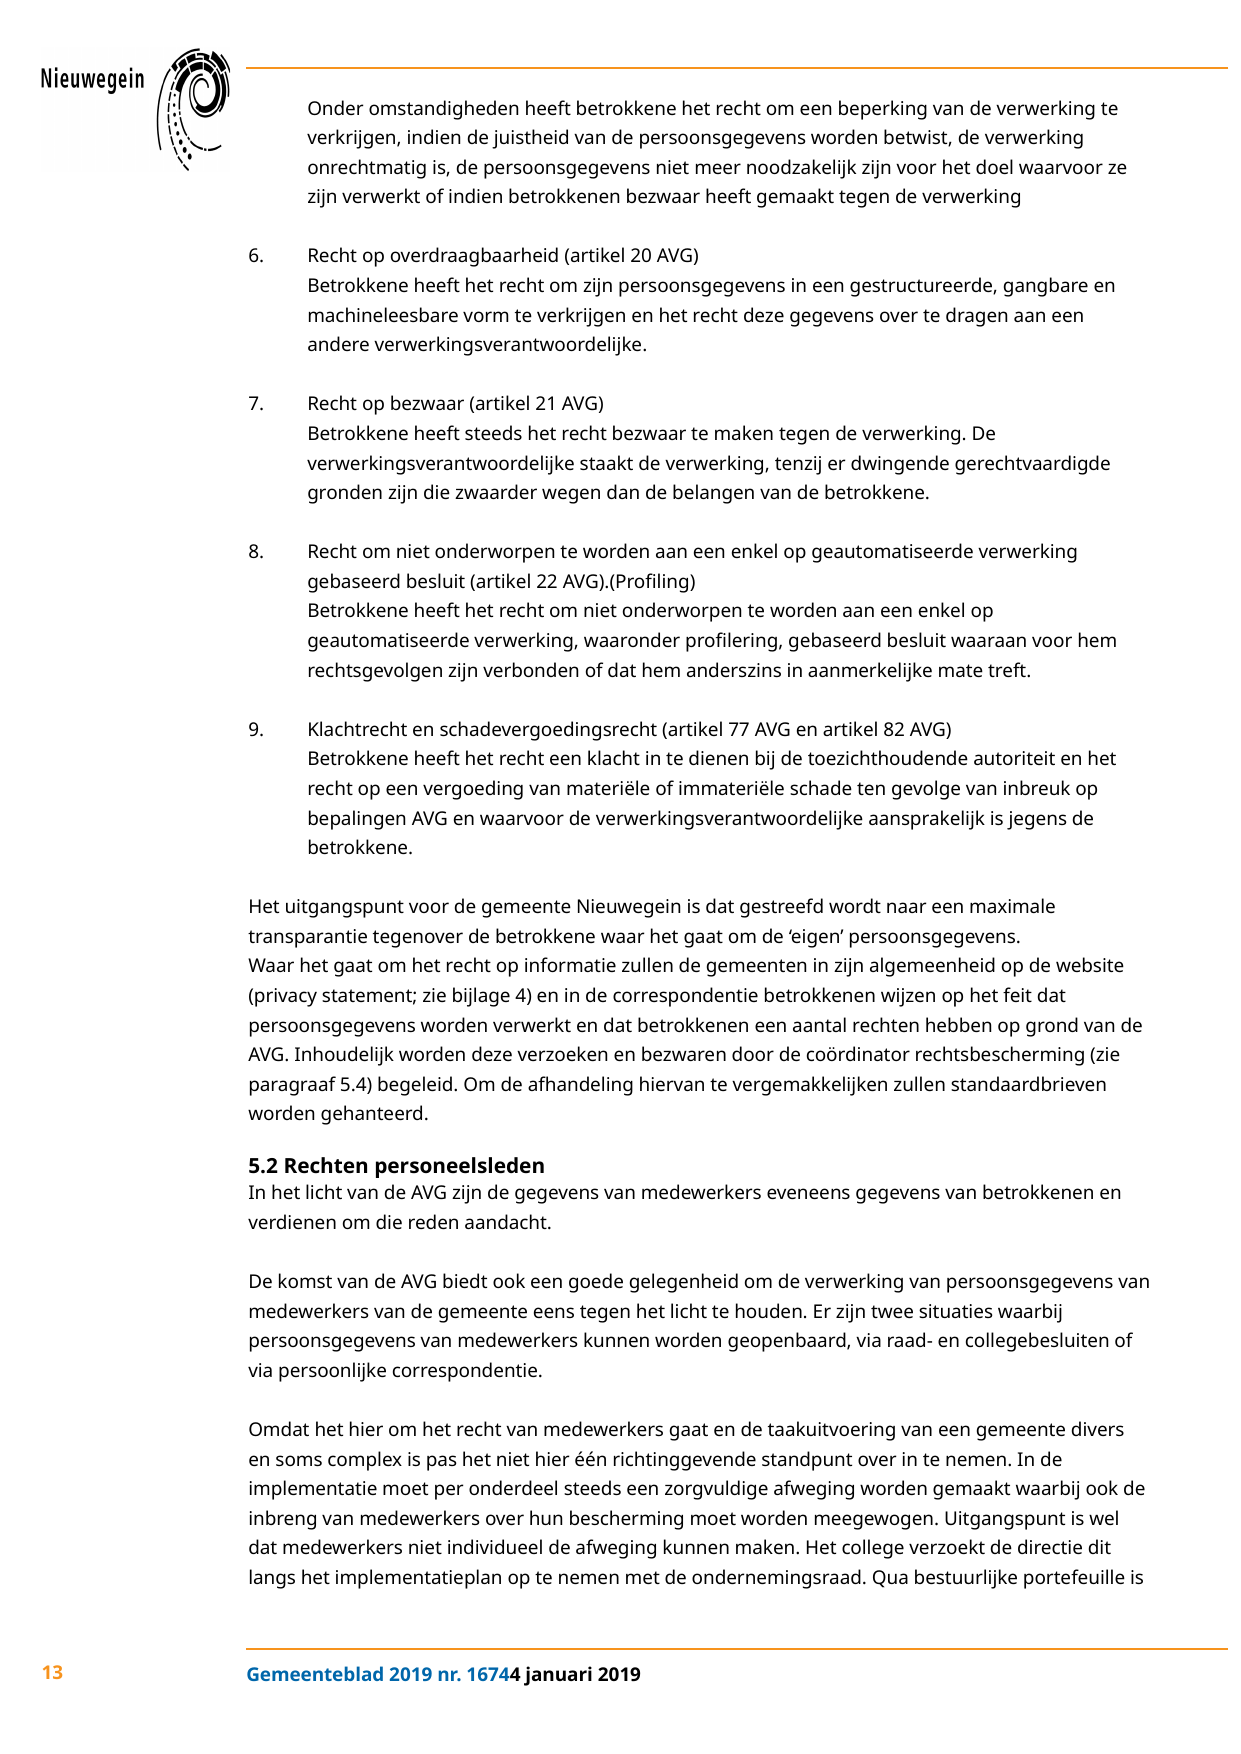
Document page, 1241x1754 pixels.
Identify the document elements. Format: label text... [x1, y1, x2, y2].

picture [41, 47, 231, 172]
list Onder omstandigheden heeft betrokkene het recht om een beperking van de verwerking te verkrijgen, indien de juistheid van de persoonsgegevens worden betwist, de verwerking onrechtmatig is, de persoonsgegevens niet meer noodzakelijk zijn voor het doel waarvoor ze zijn verwerkt of indien betrokkenen bezwaar heeft gemaakt tegen de verwerking [248, 95, 1152, 209]
text 5.2 Rechten personeelsleden [248, 1151, 1152, 1179]
list Recht om niet onderworpen te worden aan een enkel op geautomatiseerde verwerking gebaseerd besluit (artikel 22 AVG).(Profiling) [248, 538, 1152, 594]
list Recht op bezwaar (artikel 21 AVG) [248, 391, 1152, 416]
list Betrokkene heeft het recht om niet onderworpen te worden aan een enkel op geautomatiseerde verwerking, waaronder profilering, gebaseerd besluit waaraan voor hem rechtsgevolgen zijn verbonden of dat hem anderszins in aanmerkelijke mate treft. [248, 598, 1152, 683]
list Recht op overdraagbaarheid (artikel 20 AVG) [248, 243, 1152, 268]
list Betrokkene heeft steeds het recht bezwaar te maken tegen de verwerking. De verwerkingsverantwoordelijke staakt de verwerking, tenzij er dwingende gerechtvaardigde gronden zijn die zwaarder wegen dan de belangen van de betrokkene. [248, 420, 1152, 505]
text Het uitgangspunt voor de gemeente Nieuwegein is dat gestreefd wordt naar een maximale transparantie tegenover de betrokkene waar het gaat om de ‘eigen’ persoonsgegevens. [248, 893, 1152, 949]
text De komst van de AVG biedt ook een goede gelegenheid om de verwerking van persoonsgegevens van medewerkers van de gemeente eens tegen het licht te houden. Er zijn twee situaties waarbij persoonsgegevens van medewerkers kunnen worden geopenbaard, via raad- en collegebesluiten of via persoonlijke correspondentie. [248, 1268, 1152, 1383]
list Betrokkene heeft het recht om zijn persoonsgegevens in een gestructureerde, gangbare en machineleesbare vorm te verkrijgen en het recht deze gegevens over te dragen aan een andere verwerkingsverantwoordelijke. [248, 272, 1152, 357]
text Omdat het hier om het recht van medewerkers gaat en de taakuitvoering van een gemeente divers en soms complex is pas het niet hier één richtinggevende standpunt over in te nemen. In de implementatie moet per onderdeel steeds een zorgvuldige afweging worden gemaakt waarbij ook de inbreng van medewerkers over hun bescherming moet worden meegewogen. Uitgangspunt is wel dat medewerkers niet individueel de afweging kunnen maken. Het college verzoekt de directie dit langs het implementatieplan op te nemen met de ondernemingsraad. Qua bestuurlijke portefeuille is [248, 1416, 1152, 1590]
list Klachtrecht en schadevergoedingsrecht (artikel 77 AVG en artikel 82 AVG) [248, 716, 1152, 742]
text Waar het gaat om het recht op informatie zullen de gemeenten in zijn algemeenheid op de website (privacy statement; zie bijlage 4) en in de correspondentie betrokkenen wijzen op het feit dat persoonsgegevens worden verwerkt en dat betrokkenen een aantal rechten hebben op grond van de AVG. Inhoudelijk worden deze verzoeken en bezwaren door de coördinator rechtsbescherming (zie paragraaf 5.4) begeleid. Om de afhandeling hiervan te vergemakkelijken zullen standaardbrieven worden gehanteerd. [248, 953, 1152, 1126]
text In het licht van de AVG zijn de gegevens van medewerkers eveneens gegevens van betrokkenen en verdienen om die reden aandacht. [248, 1179, 1152, 1235]
list Betrokkene heeft het recht een klacht in te dienen bij de toezichthoudende autoriteit en het recht op een vergoeding van materiële of immateriële schade ten gevolge van inbreuk op bepalingen AVG en waarvoor de verwerkingsverantwoordelijke aansprakelijk is jegens de betrokkene. [248, 746, 1152, 860]
